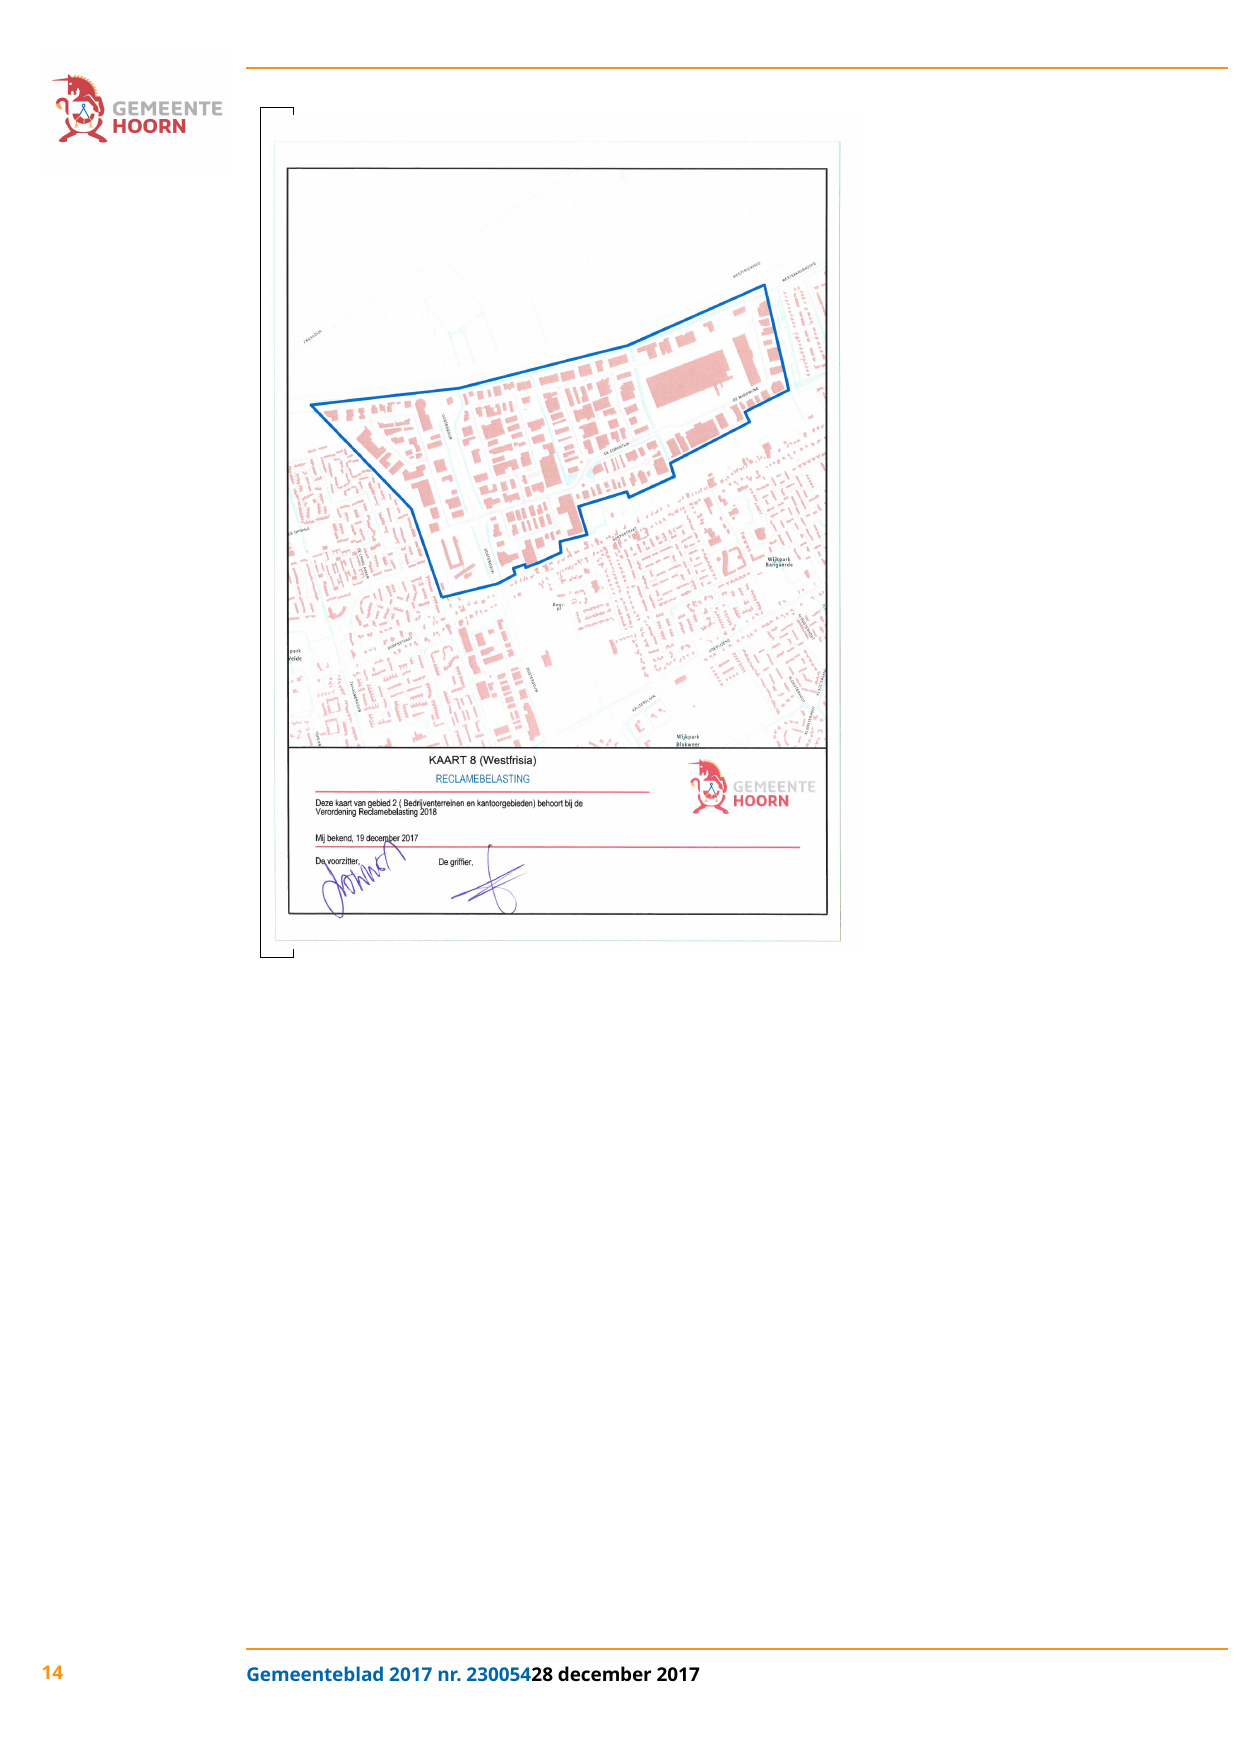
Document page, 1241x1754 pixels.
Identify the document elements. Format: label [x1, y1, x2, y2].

picture [41, 47, 231, 172]
picture [268, 115, 860, 949]
